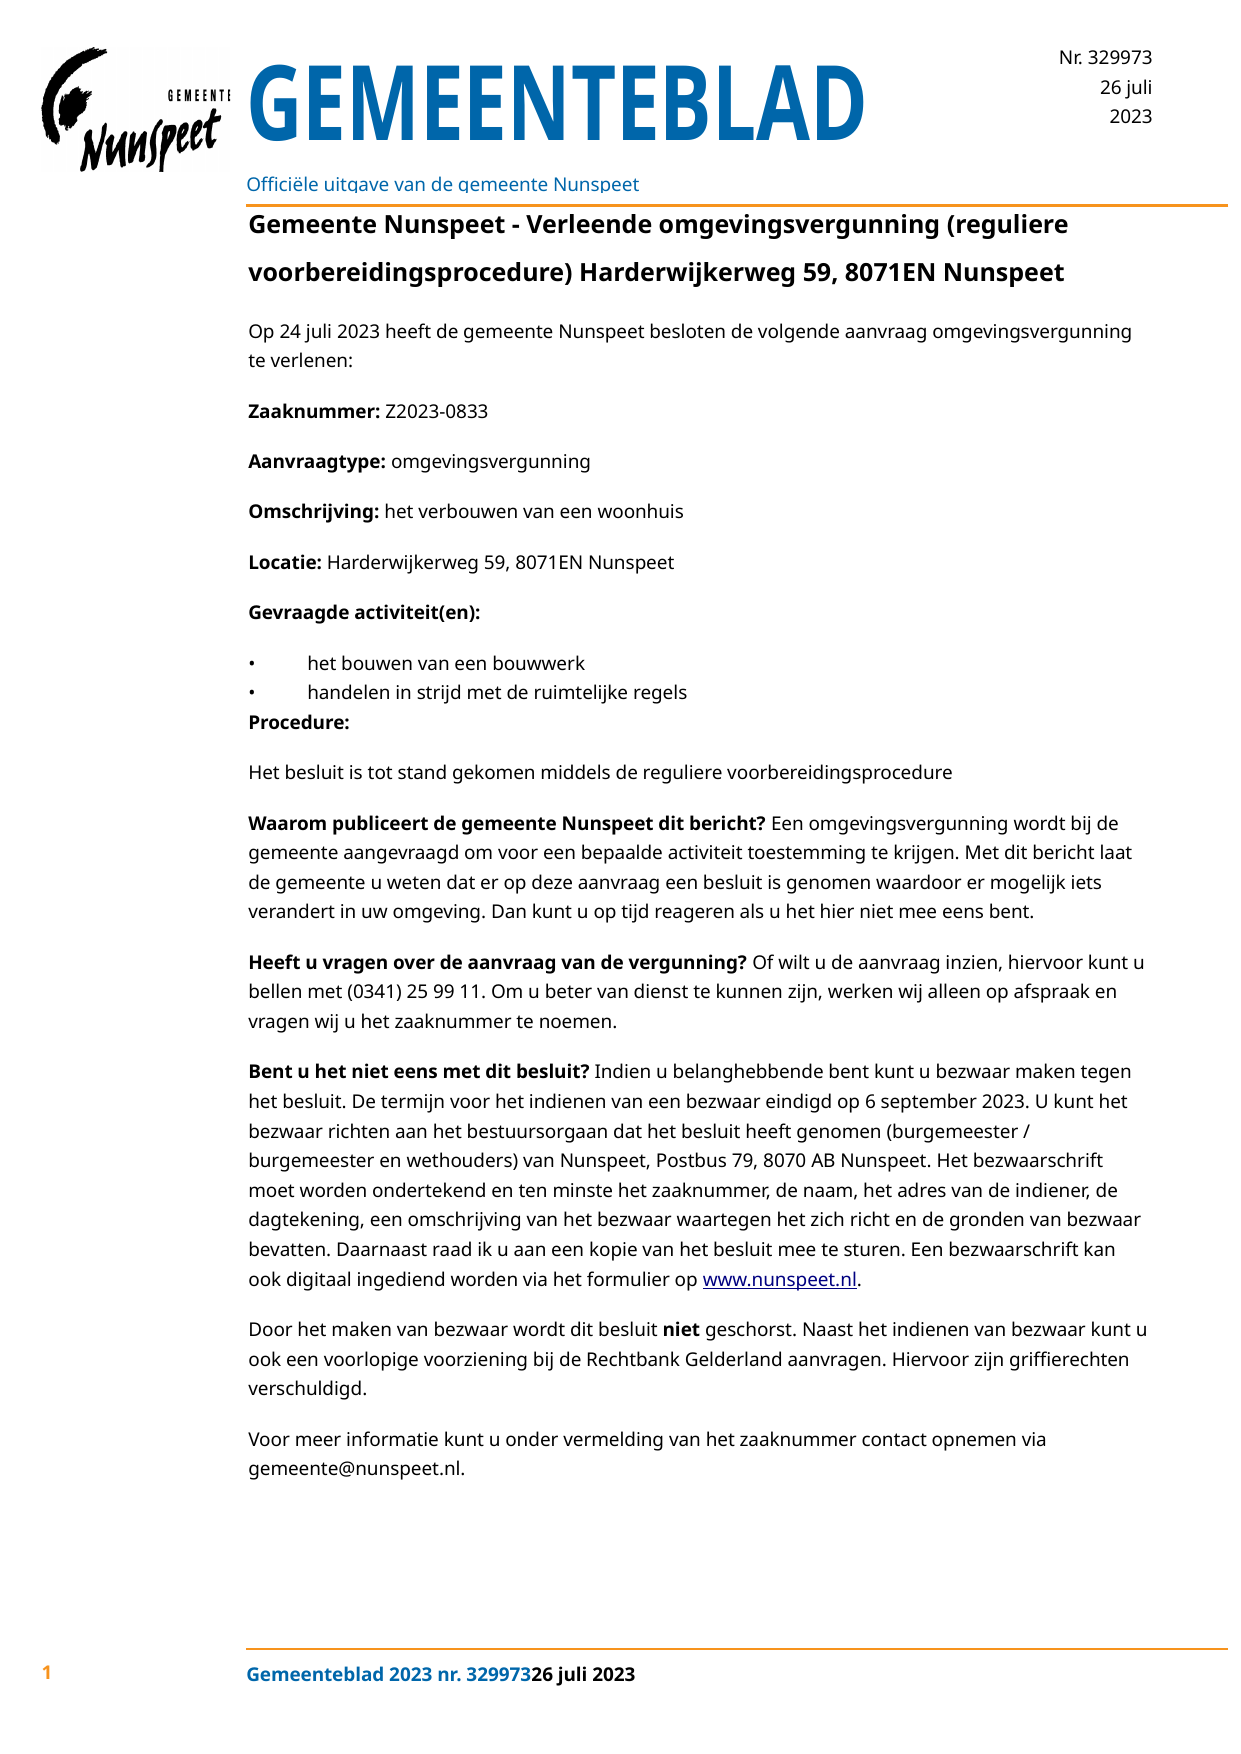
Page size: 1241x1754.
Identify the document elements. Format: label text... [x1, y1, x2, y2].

text Aanvraagtype: omgevingsvergunning [248, 448, 1152, 474]
text Waarom publiceert de gemeente Nunspeet dit bericht? Een omgevingsvergunning wordt bij de gemeente aangevraagd om voor een bepaalde activiteit toestemming te krijgen. Met dit bericht laat de gemeente u weten dat er op deze aanvraag een besluit is genomen waardoor er mogelijk iets verandert in uw omgeving. Dan kunt u op tijd reageren als u het hier niet mee eens bent. [248, 810, 1152, 924]
text Het besluit is tot stand gekomen middels de reguliere voorbereidingsprocedure [248, 759, 1152, 785]
list handelen in strijd met de ruimtelijke regels [248, 679, 1152, 705]
text Zaaknummer: Z2023-0833 [248, 398, 1152, 424]
text Voor meer informatie kunt u onder vermelding van het zaaknummer contact opnemen via gemeente@nunspeet.nl. [248, 1426, 1152, 1481]
text Gevraagde activiteit(en): [248, 599, 1152, 625]
text Heeft u vragen over de aanvraag van de vergunning? Of wilt u de aanvraag inzien, hiervoor kunt u bellen met (0341) 25 99 11. Om u beter van dienst te kunnen zijn, werken wij alleen op afspraak en vragen wij u het zaaknummer te noemen. [248, 949, 1152, 1034]
text Omschrijving: het verbouwen van een woonhuis [248, 499, 1152, 524]
text Locatie: Harderwijkerweg 59, 8071EN Nunspeet [248, 549, 1152, 575]
text Procedure: [248, 709, 1152, 735]
text Gemeente Nunspeet - Verleende omgevingsvergunning (reguliere voorbereidingsprocedure) Harderwijkerweg 59, 8071EN Nunspeet [248, 207, 1152, 288]
picture [41, 47, 231, 172]
text Bent u het niet eens met dit besluit? Indien u belanghebbende bent kunt u bezwaar maken tegen het besluit. De termijn voor het indienen van een bezwaar eindigd op 6 september 2023. U kunt het bezwaar richten aan het bestuursorgaan dat het besluit heeft genomen (burgemeester / burgemeester en wethouders) van Nunspeet, Postbus 79, 8070 AB Nunspeet. Het bezwaarschrift moet worden ondertekend en ten minste het zaaknummer, de naam, het adres van de indiener, de dagtekening, een omschrijving van het bezwaar waartegen het zich richt en de gronden van bezwaar bevatten. Daarnaast raad ik u aan een kopie van het besluit mee te sturen. Een bezwaarschrift kan ook digitaal ingediend worden via het formulier op www.nunspeet.nl. [248, 1059, 1152, 1292]
list het bouwen van een bouwwerk [248, 650, 1152, 676]
text Op 24 juli 2023 heeft de gemeente Nunspeet besloten de volgende aanvraag omgevingsvergunning te verlenen: [248, 318, 1152, 373]
text Door het maken van bezwaar wordt dit besluit niet geschorst. Naast het indienen van bezwaar kunt u ook een voorlopige voorziening bij de Rechtbank Gelderland aanvragen. Hiervoor zijn griffierechten verschuldigd. [248, 1316, 1152, 1401]
